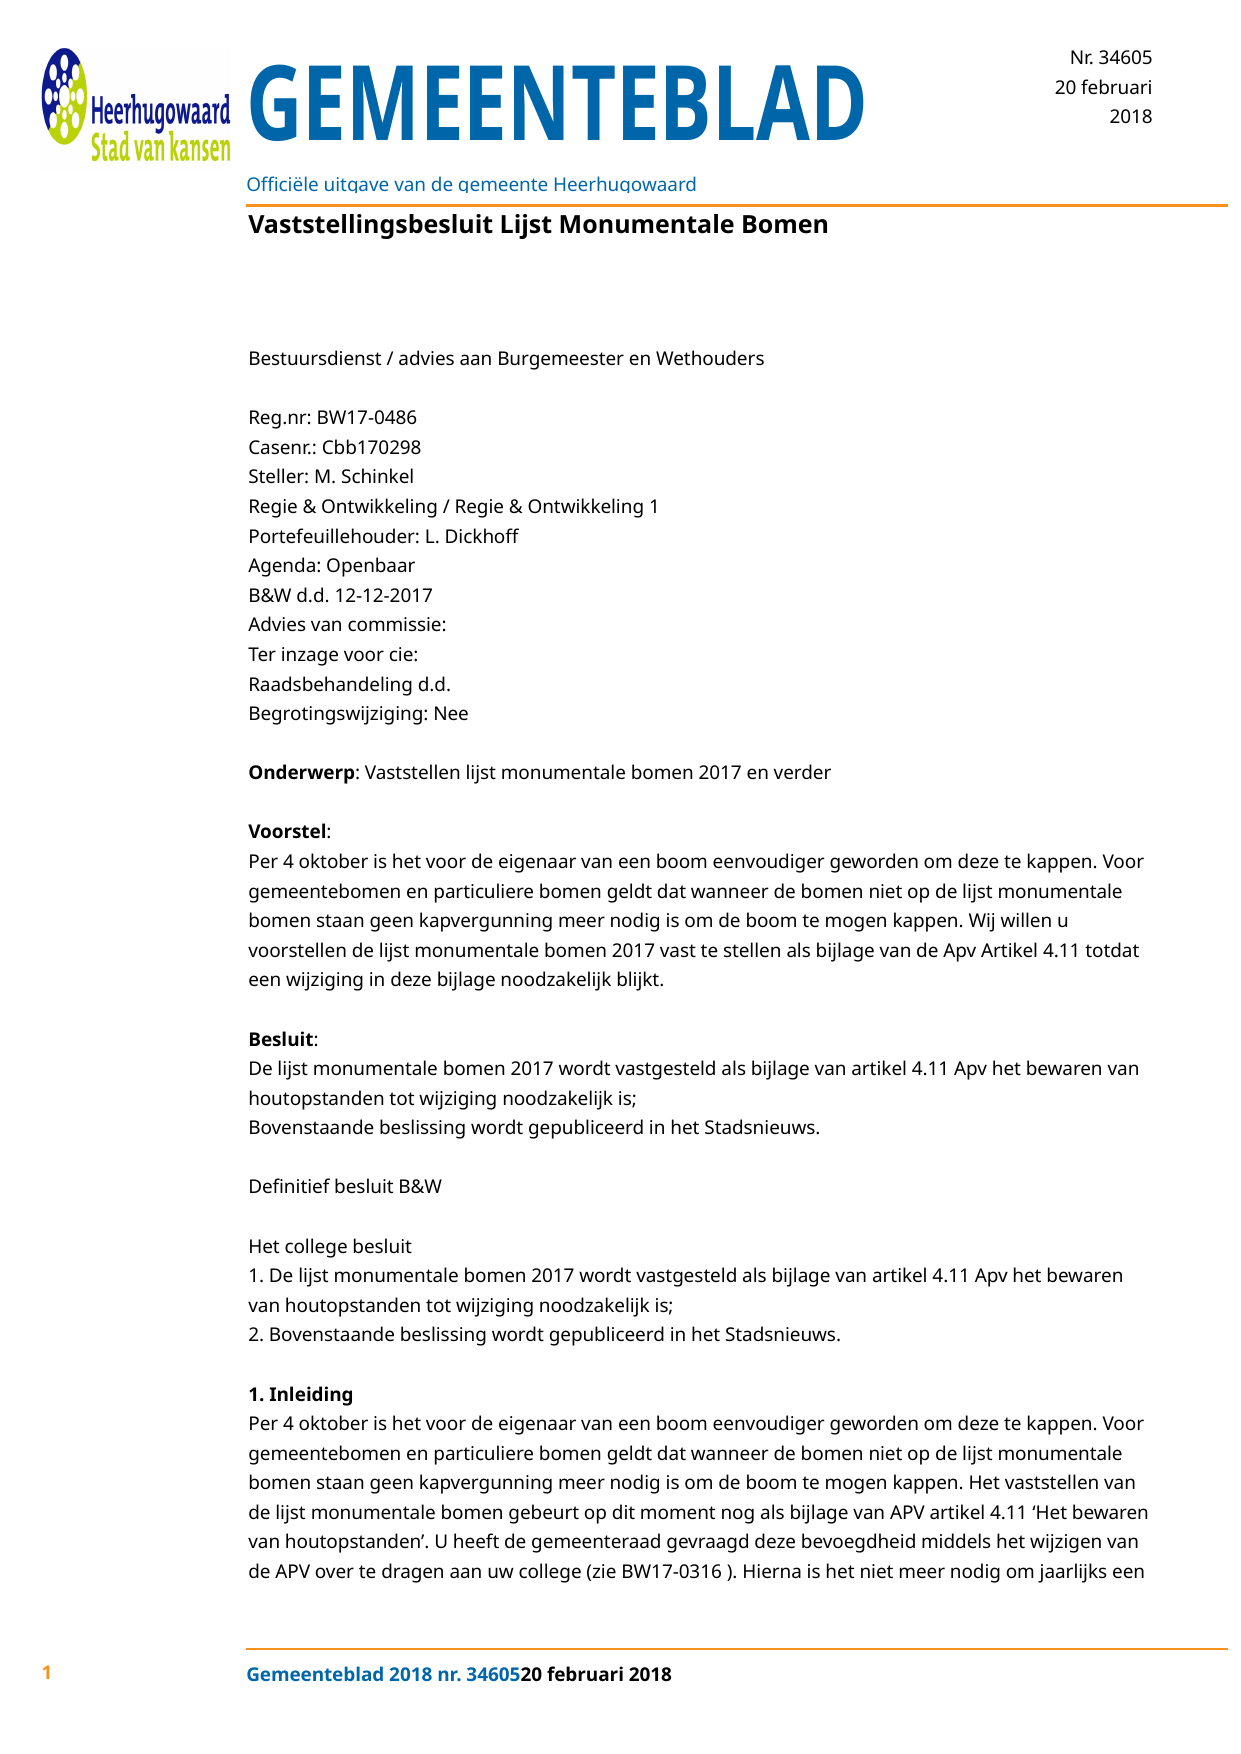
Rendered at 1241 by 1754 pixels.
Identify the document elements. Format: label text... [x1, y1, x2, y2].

text Casenr.: Cbb170298 [248, 434, 1152, 460]
text Ter inzage voor cie: [248, 641, 1152, 667]
text Het college besluit [248, 1233, 1152, 1258]
text 1. De lijst monumentale bomen 2017 wordt vastgesteld als bijlage van artikel 4.11 Apv het bewaren van houtopstanden tot wijziging noodzakelijk is; [248, 1262, 1152, 1318]
text Advies van commissie: [248, 612, 1152, 637]
text Voorstel: [248, 819, 1152, 844]
text Agenda: Openbaar [248, 552, 1152, 578]
text B&W d.d. 12-12-2017 [248, 582, 1152, 608]
text Regie & Ontwikkeling / Regie & Ontwikkeling 1 [248, 493, 1152, 519]
text Steller: M. Schinkel [248, 464, 1152, 489]
text Raadsbehandeling d.d. [248, 671, 1152, 696]
picture [41, 47, 231, 172]
text Portefeuillehouder: L. Dickhoff [248, 523, 1152, 548]
text Bestuursdienst / advies aan Burgemeester en Wethouders [248, 345, 1152, 371]
text Per 4 oktober is het voor de eigenaar van een boom eenvoudiger geworden om deze te kappen. Voor gemeentebomen en particuliere bomen geldt dat wanneer de bomen niet op de lijst monumentale bomen staan geen kapvergunning meer nodig is om de boom te mogen kappen. Het vaststellen van de lijst monumentale bomen gebeurt op dit moment nog als bijlage van APV artikel 4.11 ‘Het bewaren van houtopstanden’. U heeft de gemeenteraad gevraagd deze bevoegdheid middels het wijzigen van de APV over te dragen aan uw college (zie BW17-0316 ). Hierna is het niet meer nodig om jaarlijks een [248, 1410, 1152, 1584]
text Begrotingswijziging: Nee [248, 700, 1152, 726]
text 1. Inleiding [248, 1381, 1152, 1406]
text Onderwerp: Vaststellen lijst monumentale bomen 2017 en verder [248, 759, 1152, 785]
text Reg.nr: BW17-0486 [248, 404, 1152, 430]
text Bovenstaande beslissing wordt gepubliceerd in het Stadsnieuws. [248, 1114, 1152, 1140]
text Definitief besluit B&W [248, 1174, 1152, 1199]
text Besluit: [248, 1026, 1152, 1051]
text 2. Bovenstaande beslissing wordt gepubliceerd in het Stadsnieuws. [248, 1322, 1152, 1347]
text De lijst monumentale bomen 2017 wordt vastgesteld als bijlage van artikel 4.11 Apv het bewaren van houtopstanden tot wijziging noodzakelijk is; [248, 1055, 1152, 1111]
text Vaststellingsbesluit Lijst Monumentale Bomen [248, 207, 1152, 241]
text Per 4 oktober is het voor de eigenaar van een boom eenvoudiger geworden om deze te kappen. Voor gemeentebomen en particuliere bomen geldt dat wanneer de bomen niet op de lijst monumentale bomen staan geen kapvergunning meer nodig is om de boom te mogen kappen. Wij willen u voorstellen de lijst monumentale bomen 2017 vast te stellen als bijlage van de Apv Artikel 4.11 totdat een wijziging in deze bijlage noodzakelijk blijkt. [248, 848, 1152, 992]
